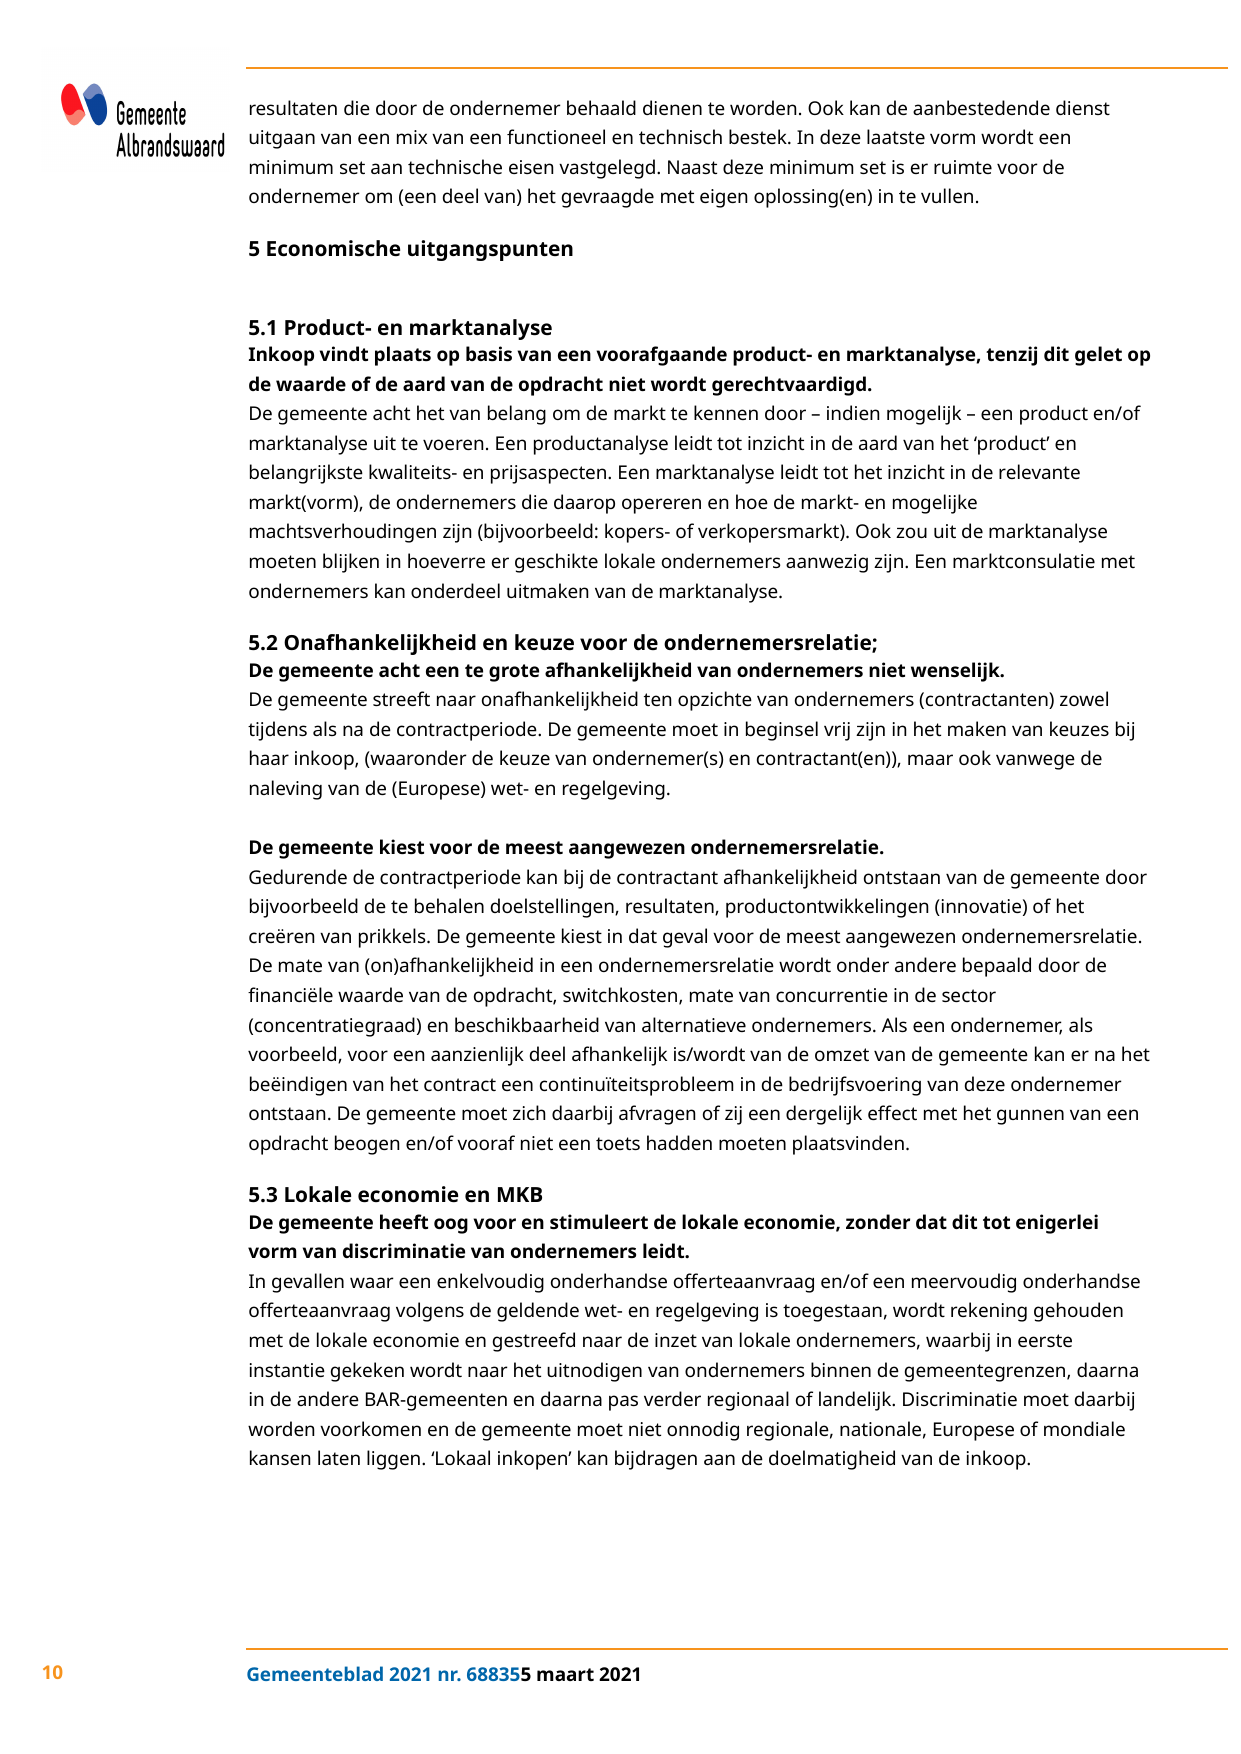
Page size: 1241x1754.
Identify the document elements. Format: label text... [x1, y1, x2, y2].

text 5.2 Onafhankelijkheid en keuze voor de ondernemersrelatie; [248, 628, 1152, 657]
text Inkoop vindt plaats op basis van een voorafgaande product- en marktanalyse, tenzij dit gelet op de waarde of de aard van de opdracht niet wordt gerechtvaardigd. [248, 341, 1152, 397]
text 5 Economische uitgangspunten [248, 234, 1152, 262]
text De gemeente kiest voor de meest aangewezen ondernemersrelatie. [248, 834, 1152, 860]
text In gevallen waar een enkelvoudig onderhandse offerteaanvraag en/of een meervoudig onderhandse offerteaanvraag volgens de geldende wet- en regelgeving is toegestaan, wordt rekening gehouden met de lokale economie en gestreefd naar de inzet van lokale ondernemers, waarbij in eerste instantie gekeken wordt naar het uitnodigen van ondernemers binnen de gemeentegrenzen, daarna in de andere BAR-gemeenten en daarna pas verder regionaal of landelijk. Discriminatie moet daarbij worden voorkomen en de gemeente moet niet onnodig regionale, nationale, Europese of mondiale kansen laten liggen. ‘Lokaal inkopen’ kan bijdragen aan de doelmatigheid van de inkoop. [248, 1268, 1152, 1471]
text De gemeente acht het van belang om de markt te kennen door – indien mogelijk – een product en/of marktanalyse uit te voeren. Een productanalyse leidt tot inzicht in de aard van het ‘product’ en belangrijkste kwaliteits- en prijsaspecten. Een marktanalyse leidt tot het inzicht in de relevante markt(vorm), de ondernemers die daarop opereren en hoe de markt- en mogelijke machtsverhoudingen zijn (bijvoorbeeld: kopers- of verkopersmarkt). Ook zou uit de marktanalyse moeten blijken in hoeverre er geschikte lokale ondernemers aanwezig zijn. Een marktconsulatie met ondernemers kan onderdeel uitmaken van de marktanalyse. [248, 400, 1152, 604]
text resultaten die door de ondernemer behaald dienen te worden. Ook kan de aanbestedende dienst uitgaan van een mix van een functioneel en technisch bestek. In deze laatste vorm wordt een minimum set aan technische eisen vastgelegd. Naast deze minimum set is er ruimte voor de ondernemer om (een deel van) het gevraagde met eigen oplossing(en) in te vullen. [248, 95, 1152, 209]
text De gemeente acht een te grote afhankelijkheid van ondernemers niet wenselijk. [248, 657, 1152, 682]
text 5.3 Lokale economie en MKB [248, 1181, 1152, 1209]
text De gemeente heeft oog voor en stimuleert de lokale economie, zonder dat dit tot enigerlei vorm van discriminatie van ondernemers leidt. [248, 1209, 1152, 1264]
picture [41, 47, 231, 172]
text 5.1 Product- en marktanalyse [248, 313, 1152, 341]
text De gemeente streeft naar onafhankelijkheid ten opzichte van ondernemers (contractanten) zowel tijdens als na de contractperiode. De gemeente moet in beginsel vrij zijn in het maken van keuzes bij haar inkoop, (waaronder de keuze van ondernemer(s) en contractant(en)), maar ook vanwege de naleving van de (Europese) wet- en regelgeving. [248, 686, 1152, 801]
text Gedurende de contractperiode kan bij de contractant afhankelijkheid ontstaan van de gemeente door bijvoorbeeld de te behalen doelstellingen, resultaten, productontwikkelingen (innovatie) of het creëren van prikkels. De gemeente kiest in dat geval voor de meest aangewezen ondernemersrelatie. De mate van (on)afhankelijkheid in een ondernemersrelatie wordt onder andere bepaald door de financiële waarde van de opdracht, switchkosten, mate van concurrentie in de sector (concentratiegraad) en beschikbaarheid van alternatieve ondernemers. Als een ondernemer, als voorbeeld, voor een aanzienlijk deel afhankelijk is/wordt van de omzet van de gemeente kan er na het beëindigen van het contract een continuïteitsprobleem in de bedrijfsvoering van deze ondernemer ontstaan. De gemeente moet zich daarbij afvragen of zij een dergelijk effect met het gunnen van een opdracht beogen en/of vooraf niet een toets hadden moeten plaatsvinden. [248, 864, 1152, 1156]
